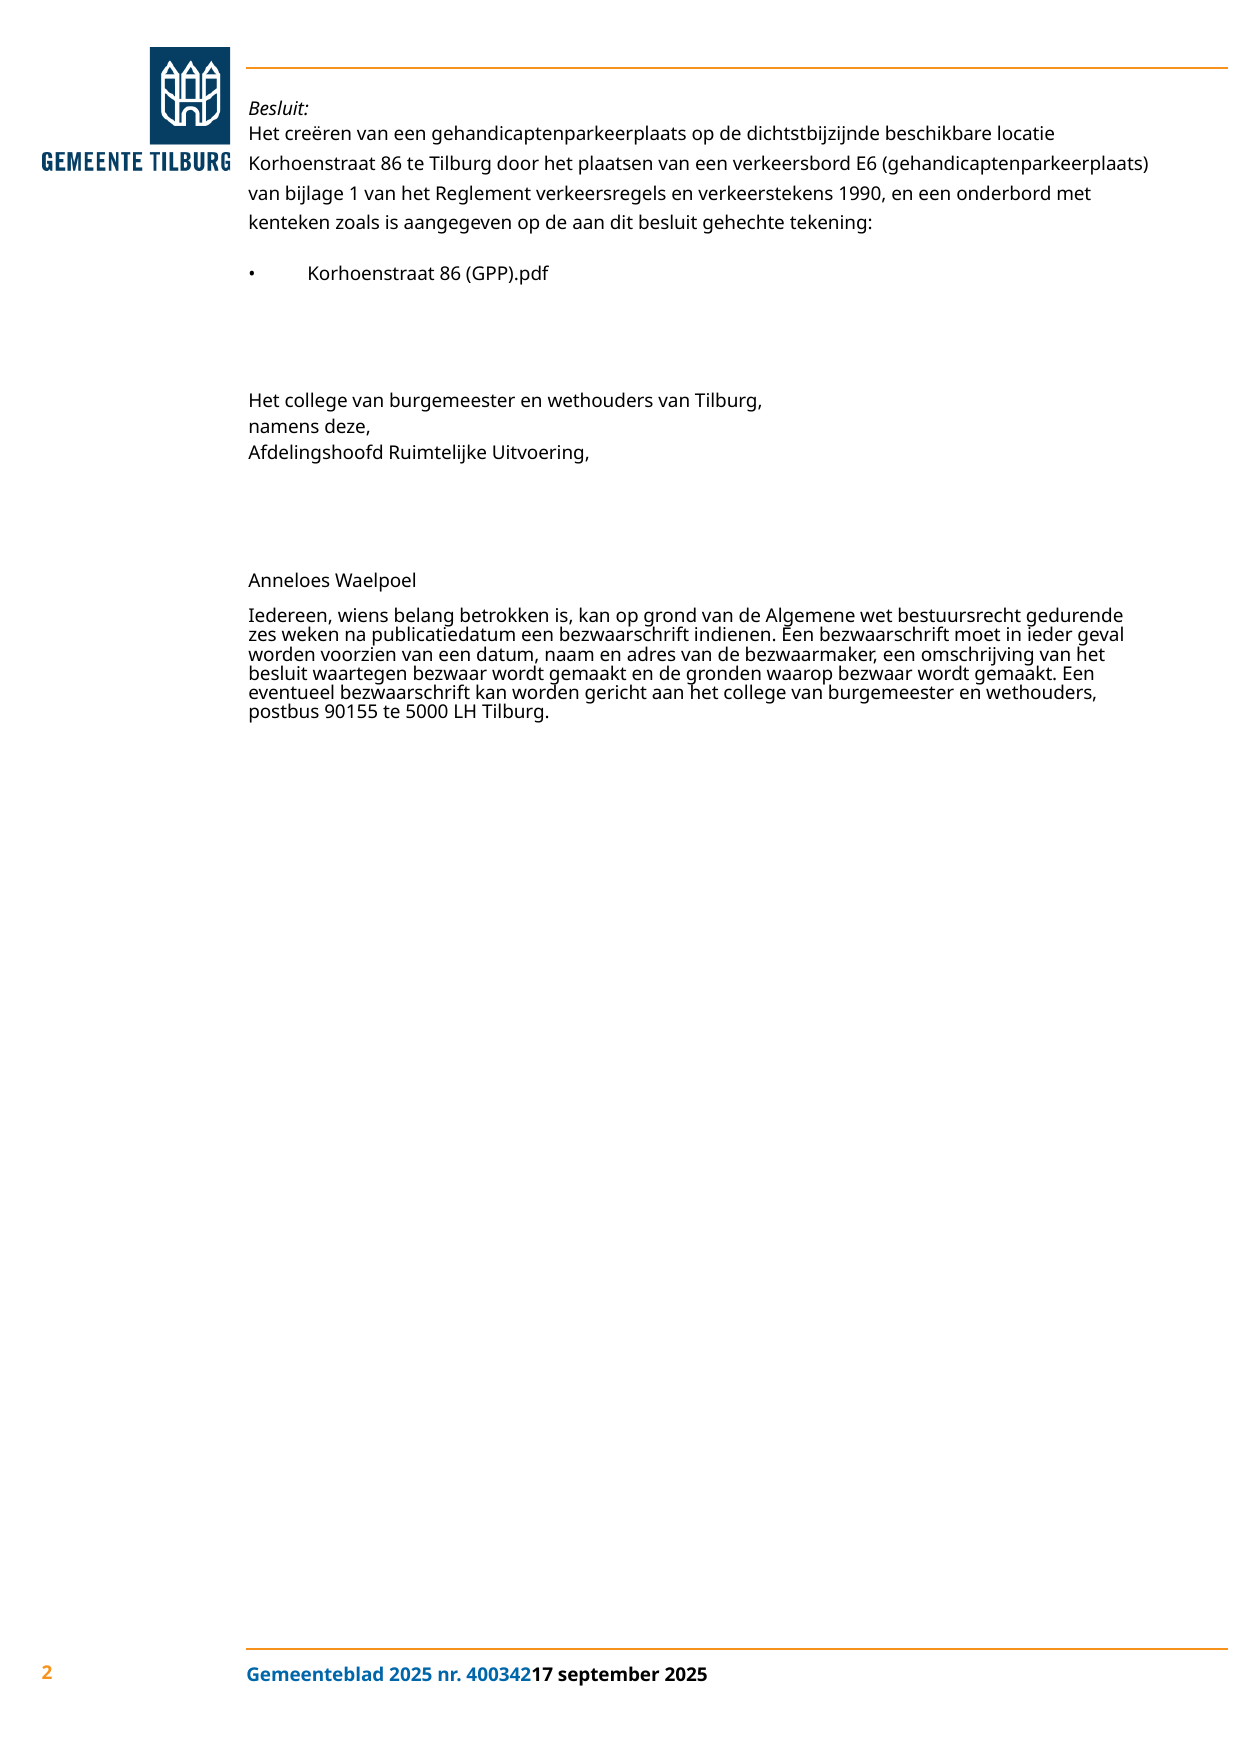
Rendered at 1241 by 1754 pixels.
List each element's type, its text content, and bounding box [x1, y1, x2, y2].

text Afdelingshoofd Ruimtelijke Uitvoering, [248, 439, 1152, 465]
text Iedereen, wiens belang betrokken is, kan op grond van de Algemene wet bestuursrecht gedurende zes weken na publicatiedatum een bezwaarschrift indienen. Een bezwaarschrift moet in ieder geval worden voorzien van een datum, naam en adres van de bezwaarmaker, een omschrijving van het besluit waartegen bezwaar wordt gemaakt en de gronden waarop bezwaar wordt gemaakt. Een eventueel bezwaarschrift kan worden gericht aan het college van burgemeester en wethouders, postbus 90155 te 5000 LH Tilburg. [248, 607, 1152, 723]
list Korhoenstraat 86 (GPP).pdf [248, 260, 1152, 285]
text Besluit: [248, 95, 1152, 121]
text namens deze, [248, 413, 1152, 439]
picture [41, 47, 231, 172]
text Het college van burgemeester en wethouders van Tilburg, [248, 387, 1152, 413]
text Het creëren van een gehandicaptenparkeerplaats op de dichtstbijzijnde beschikbare locatie Korhoenstraat 86 te Tilburg door het plaatsen van een verkeersbord E6 (gehandicaptenparkeerplaats) van bijlage 1 van het Reglement verkeersregels en verkeerstekens 1990, en een onderbord met kenteken zoals is aangegeven op de aan dit besluit gehechte tekening: [248, 121, 1152, 235]
text Anneloes Waelpoel [248, 568, 1152, 593]
